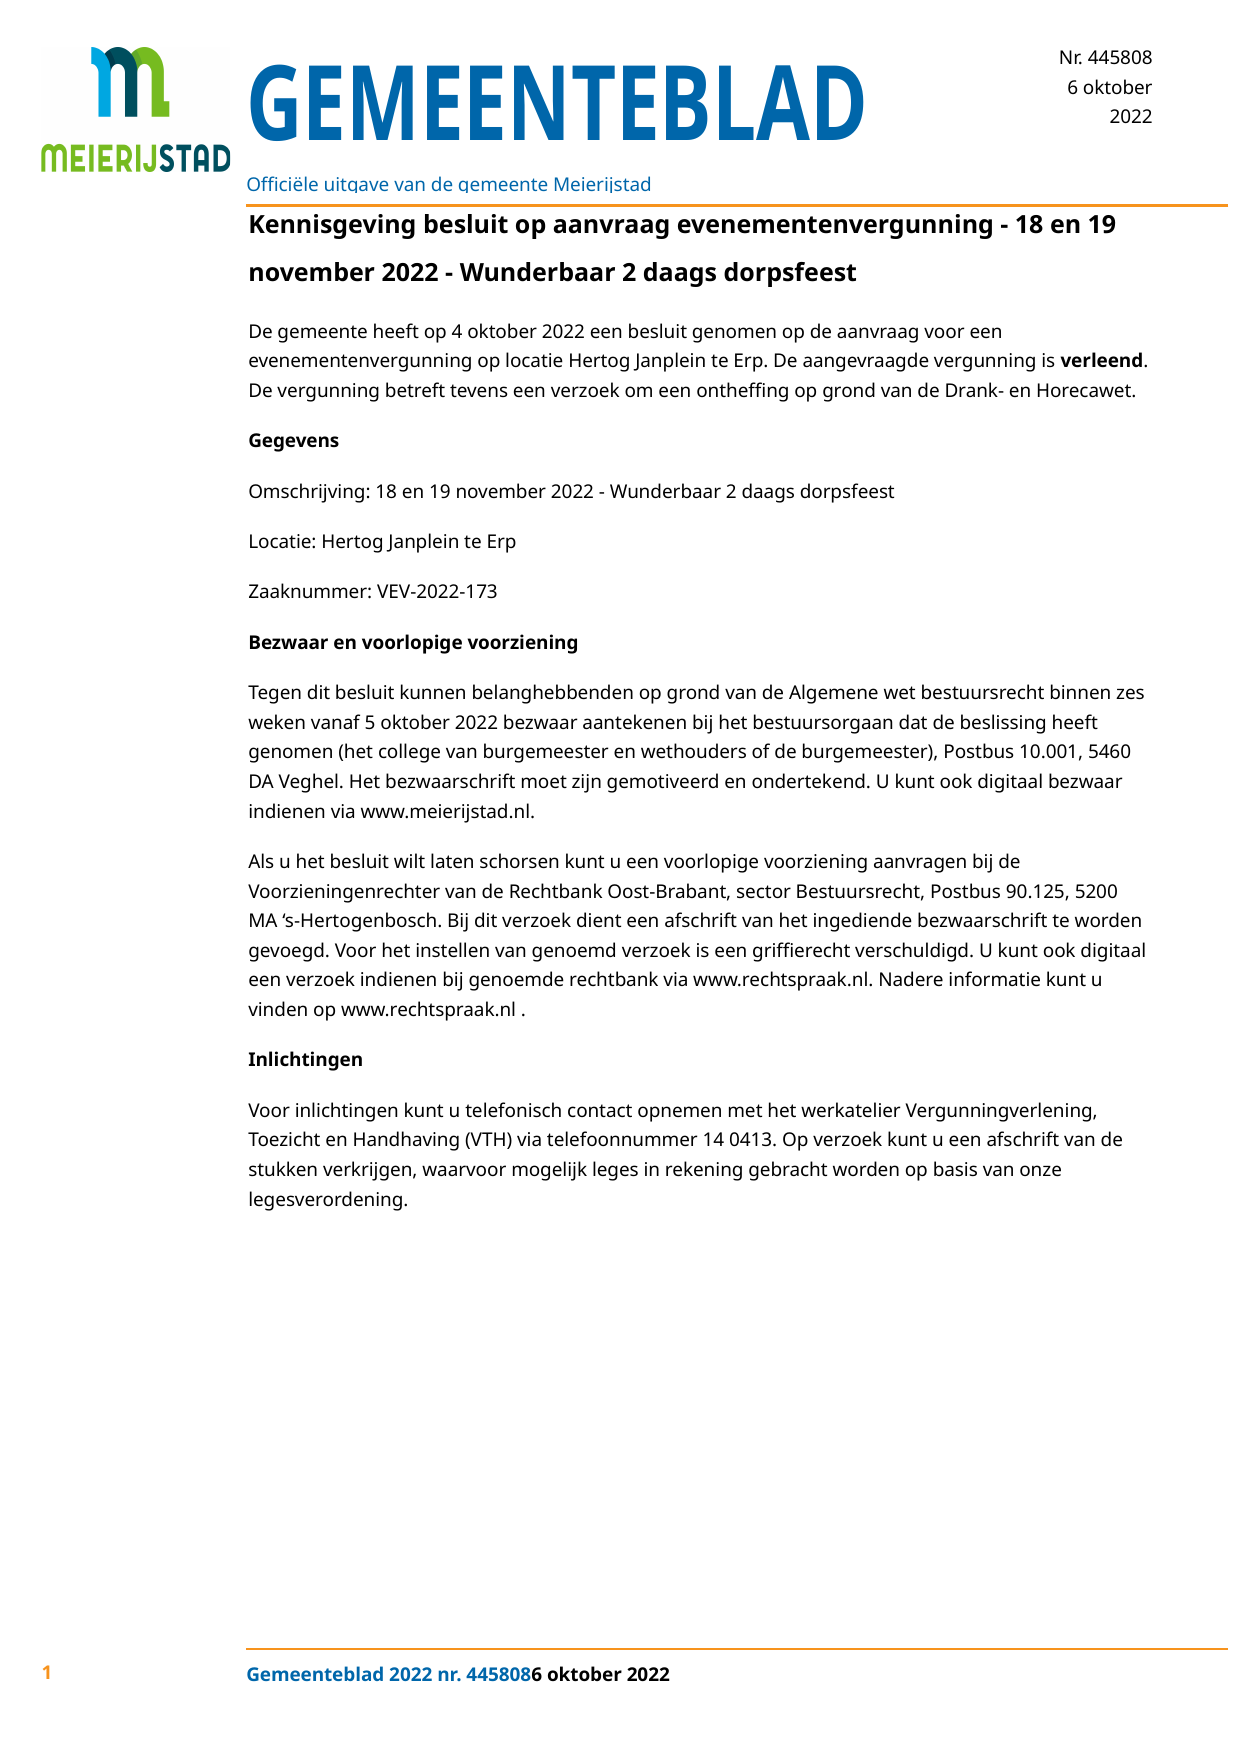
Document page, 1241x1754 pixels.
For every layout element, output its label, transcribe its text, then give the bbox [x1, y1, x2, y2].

text Locatie: Hertog Janplein te Erp [248, 528, 1152, 554]
text Voor inlichtingen kunt u telefonisch contact opnemen met het werkatelier Vergunningverlening, Toezicht en Handhaving (VTH) via telefoonnummer 14 0413. Op verzoek kunt u een afschrift van de stukken verkrijgen, waarvoor mogelijk leges in rekening gebracht worden op basis van onze legesverordening. [248, 1097, 1152, 1212]
text Inlichtingen [248, 1047, 1152, 1072]
picture [41, 47, 231, 172]
text Als u het besluit wilt laten schorsen kunt u een voorlopige voorziening aanvragen bij de Voorzieningenrechter van de Rechtbank Oost-Brabant, sector Bestuursrecht, Postbus 90.125, 5200 MA ‘s-Hertogenbosch. Bij dit verzoek dient een afschrift van het ingediende bezwaarschrift te worden gevoegd. Voor het instellen van genoemd verzoek is een griffierecht verschuldigd. U kunt ook digitaal een verzoek indienen bij genoemde rechtbank via www.rechtspraak.nl. Nadere informatie kunt u vinden op www.rechtspraak.nl . [248, 848, 1152, 1022]
text Tegen dit besluit kunnen belanghebbenden op grond van de Algemene wet bestuursrecht binnen zes weken vanaf 5 oktober 2022 bezwaar aantekenen bij het bestuursorgaan dat de beslissing heeft genomen (het college van burgemeester en wethouders of de burgemeester), Postbus 10.001, 5460 DA Veghel. Het bezwaarschrift moet zijn gemotiveerd en ondertekend. U kunt ook digitaal bezwaar indienen via www.meierijstad.nl. [248, 679, 1152, 824]
text De gemeente heeft op 4 oktober 2022 een besluit genomen op de aanvraag voor een evenementenvergunning op locatie Hertog Janplein te Erp. De aangevraagde vergunning is verleend. De vergunning betreft tevens een verzoek om een ontheffing op grond van de Drank- en Horecawet. [248, 318, 1152, 403]
text Zaaknummer: VEV-2022-173 [248, 579, 1152, 604]
text Gegevens [248, 427, 1152, 453]
text Bezwaar en voorlopige voorziening [248, 629, 1152, 655]
text Kennisgeving besluit op aanvraag evenementenvergunning - 18 en 19 november 2022 - Wunderbaar 2 daags dorpsfeest [248, 207, 1152, 288]
text Omschrijving: 18 en 19 november 2022 - Wunderbaar 2 daags dorpsfeest [248, 478, 1152, 504]
